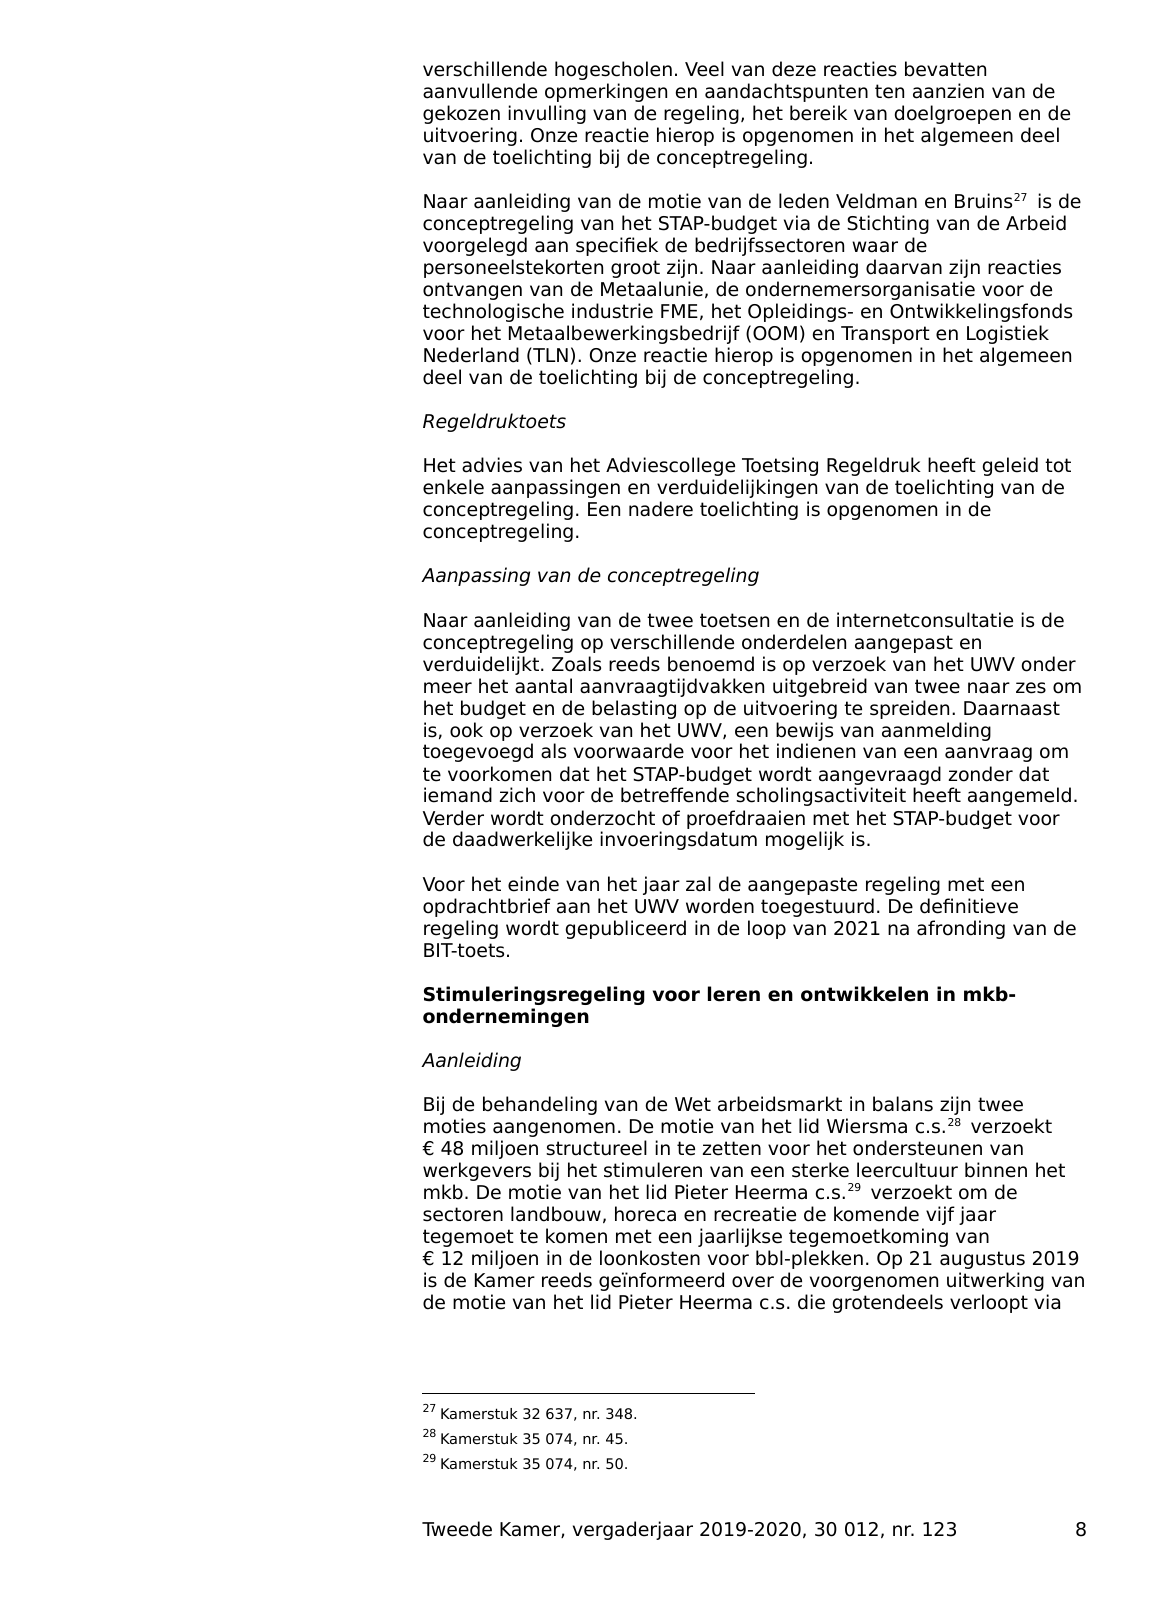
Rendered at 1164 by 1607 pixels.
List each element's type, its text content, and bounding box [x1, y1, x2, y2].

text Kamerstuk 35 074, nr. 50. [422, 1452, 1087, 1474]
text Kamerstuk 32 637, nr. 348. [422, 1402, 1087, 1424]
subtitle Aanleiding [422, 1050, 1087, 1072]
subtitle Aanpassing van de conceptregeling [422, 565, 1087, 587]
text Bij de behandeling van de Wet arbeidsmarkt in balans zijn twee moties aangenomen. De motie van het lid Wiersma c.s. verzoekt € 48 miljoen structureel in te zetten voor het ondersteunen van werkgevers bij het stimuleren van een sterke leercultuur binnen het mkb. De motie van het lid Pieter Heerma c.s. verzoekt om de sectoren landbouw, horeca en recreatie de komende vijf jaar tegemoet te komen met een jaarlijkse tegemoetkoming van € 12 miljoen in de loonkosten voor bbl-plekken. Op 21 augustus 2019 is de Kamer reeds geïnformeerd over de voorgenomen uitwerking van de motie van het lid Pieter Heerma c.s. die grotendeels verloopt via [422, 1094, 1087, 1336]
subtitle Regeldruktoets [422, 411, 1087, 433]
text Voor het einde van het jaar zal de aangepaste regeling met een opdrachtbrief aan het UWV worden toegestuurd. De definitieve regeling wordt gepubliceerd in de loop van 2021 na afronding van de BIT-toets. [422, 873, 1087, 961]
text verschillende hogescholen. Veel van deze reacties bevatten aanvullende opmerkingen en aandachtspunten ten aanzien van de gekozen invulling van de regeling, het bereik van doelgroepen en de uitvoering. Onze reactie hierop is opgenomen in het algemeen deel van de toelichting bij de conceptregeling. [422, 59, 1087, 169]
text Kamerstuk 35 074, nr. 45. [422, 1427, 1087, 1449]
subtitle Stimuleringsregeling voor leren en ontwikkelen in mkb-ondernemingen [422, 984, 1087, 1028]
text Het advies van het Adviescollege Toetsing Regeldruk heeft geleid tot enkele aanpassingen en verduidelijkingen van de toelichting van de conceptregeling. Een nadere toelichting is opgenomen in de conceptregeling. [422, 455, 1087, 543]
text Naar aanleiding van de motie van de leden Veldman en Bruins is de conceptregeling van het STAP-budget via de Stichting van de Arbeid voorgelegd aan specifiek de bedrijfssectoren waar de personeelstekorten groot zijn. Naar aanleiding daarvan zijn reacties ontvangen van de Metaalunie, de ondernemersorganisatie voor de technologische industrie FME, het Opleidings- en Ontwikkelingsfonds voor het Metaalbewerkingsbedrijf (OOM) en Transport en Logistiek Nederland (TLN). Onze reactie hierop is opgenomen in het algemeen deel van de toelichting bij de conceptregeling. [422, 191, 1087, 389]
text Naar aanleiding van de twee toetsen en de internetconsultatie is de conceptregeling op verschillende onderdelen aangepast en verduidelijkt. Zoals reeds benoemd is op verzoek van het UWV onder meer het aantal aanvraagtijdvakken uitgebreid van twee naar zes om het budget en de belasting op de uitvoering te spreiden. Daarnaast is, ook op verzoek van het UWV, een bewijs van aanmelding toegevoegd als voorwaarde voor het indienen van een aanvraag om te voorkomen dat het STAP-budget wordt aangevraagd zonder dat iemand zich voor de betreffende scholingsactiviteit heeft aangemeld. Verder wordt onderzocht of proefdraaien met het STAP-budget voor de daadwerkelijke invoeringsdatum mogelijk is. [422, 609, 1087, 851]
